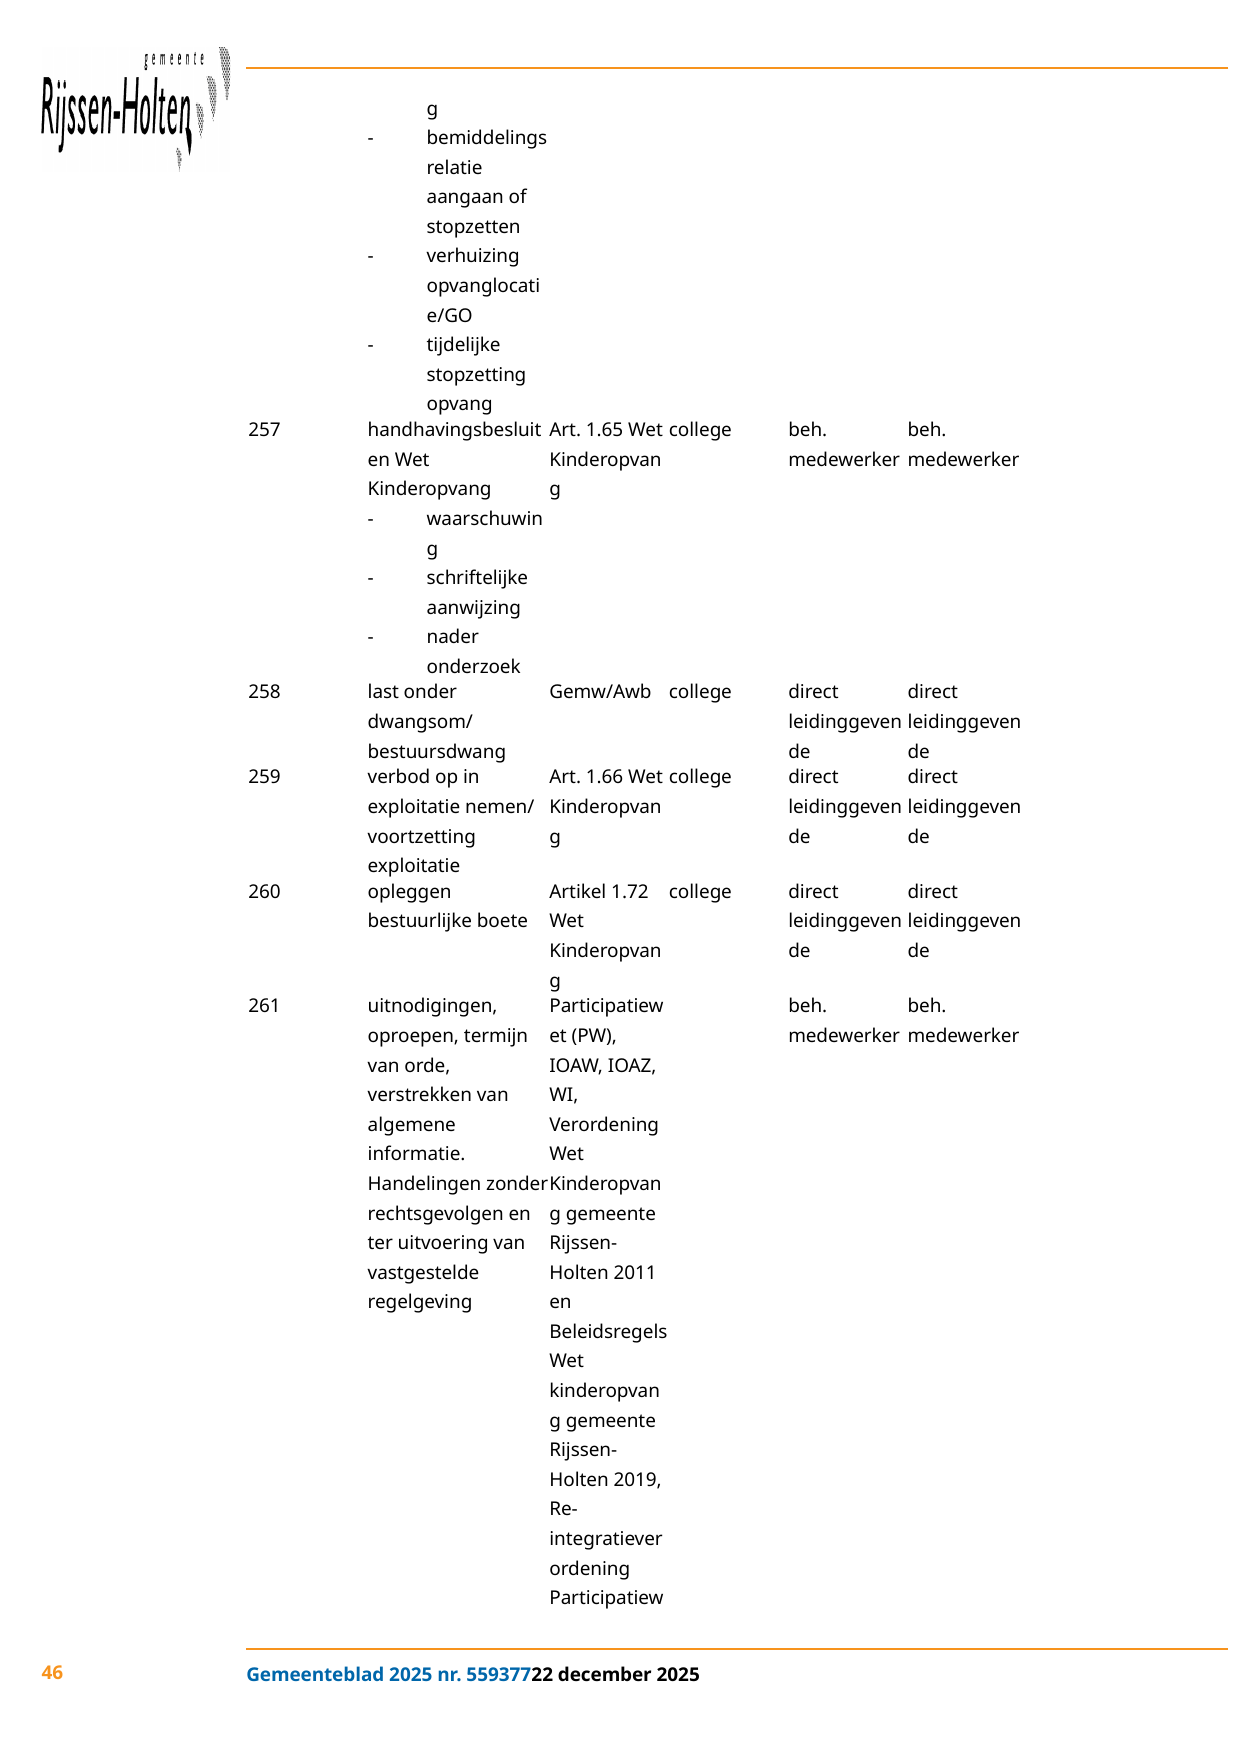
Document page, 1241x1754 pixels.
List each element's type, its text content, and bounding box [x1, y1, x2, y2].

table_cell [788, 95, 907, 416]
table_cell [669, 95, 788, 416]
table_cell 257 [248, 416, 367, 679]
table_cell [1027, 416, 1152, 679]
table_cell direct leidinggevende [788, 764, 907, 878]
table_cell [549, 95, 669, 416]
table_cell college [669, 878, 788, 993]
table_cell college [669, 764, 788, 878]
table_cell uitnodigingen, oproepen, termijn van orde, verstrekken van algemene informatie. Handelingen zonder rechtsgevolgen en ter uitvoering van vastgestelde regelgeving [368, 993, 549, 1610]
table_cell Gemw/Awb [549, 679, 669, 764]
table_cell [1027, 764, 1152, 878]
table_cell Art. 1.66 Wet Kinderopvang [549, 764, 669, 878]
table_cell college [669, 679, 788, 764]
table_cell beh. medewerker [908, 416, 1027, 679]
table_cell g bemiddelingsrelatie aangaan of stopzetten verhuizing opvanglocatie/GO tijdelijke stopzetting opvang [368, 95, 549, 416]
table_cell handhavingsbesluiten Wet Kinderopvang waarschuwing schriftelijke aanwijzing nader onderzoek [368, 416, 549, 679]
table_cell beh. medewerker [788, 416, 907, 679]
table_cell direct leidinggevende [788, 679, 907, 764]
table_cell [1027, 993, 1152, 1610]
table_cell direct leidinggevende [788, 878, 907, 993]
table_cell opleggen bestuurlijke boete [368, 878, 549, 993]
table_cell direct leidinggevende [908, 679, 1027, 764]
table_cell [1027, 679, 1152, 764]
table_cell beh. medewerker [788, 993, 907, 1610]
table_cell [1027, 95, 1152, 416]
table_cell direct leidinggevende [908, 878, 1027, 993]
table_cell Participatiewet (PW), IOAW, IOAZ, WI, Verordening Wet Kinderopvang gemeente Rijssen-Holten 2011 en Beleidsregels Wet kinderopvang gemeente Rijssen-Holten 2019, Re-integratieverordening Participatiew [549, 993, 669, 1610]
table_cell Art. 1.65 Wet Kinderopvang [549, 416, 669, 679]
table_cell [908, 95, 1027, 416]
table_cell direct leidinggevende [908, 764, 1027, 878]
table_cell last onder dwangsom/ bestuursdwang [368, 679, 549, 764]
table_cell college [669, 416, 788, 679]
table_cell 261 [248, 993, 367, 1610]
table_cell 259 [248, 764, 367, 878]
table_cell 258 [248, 679, 367, 764]
table_cell beh. medewerker [908, 993, 1027, 1610]
table_cell verbod op in exploitatie nemen/ voortzetting exploitatie [368, 764, 549, 878]
table_cell [248, 95, 367, 416]
table_cell 260 [248, 878, 367, 993]
table_cell Artikel 1.72 Wet Kinderopvang [549, 878, 669, 993]
table_cell [1027, 878, 1152, 993]
table_cell [669, 993, 788, 1610]
picture [41, 47, 231, 172]
